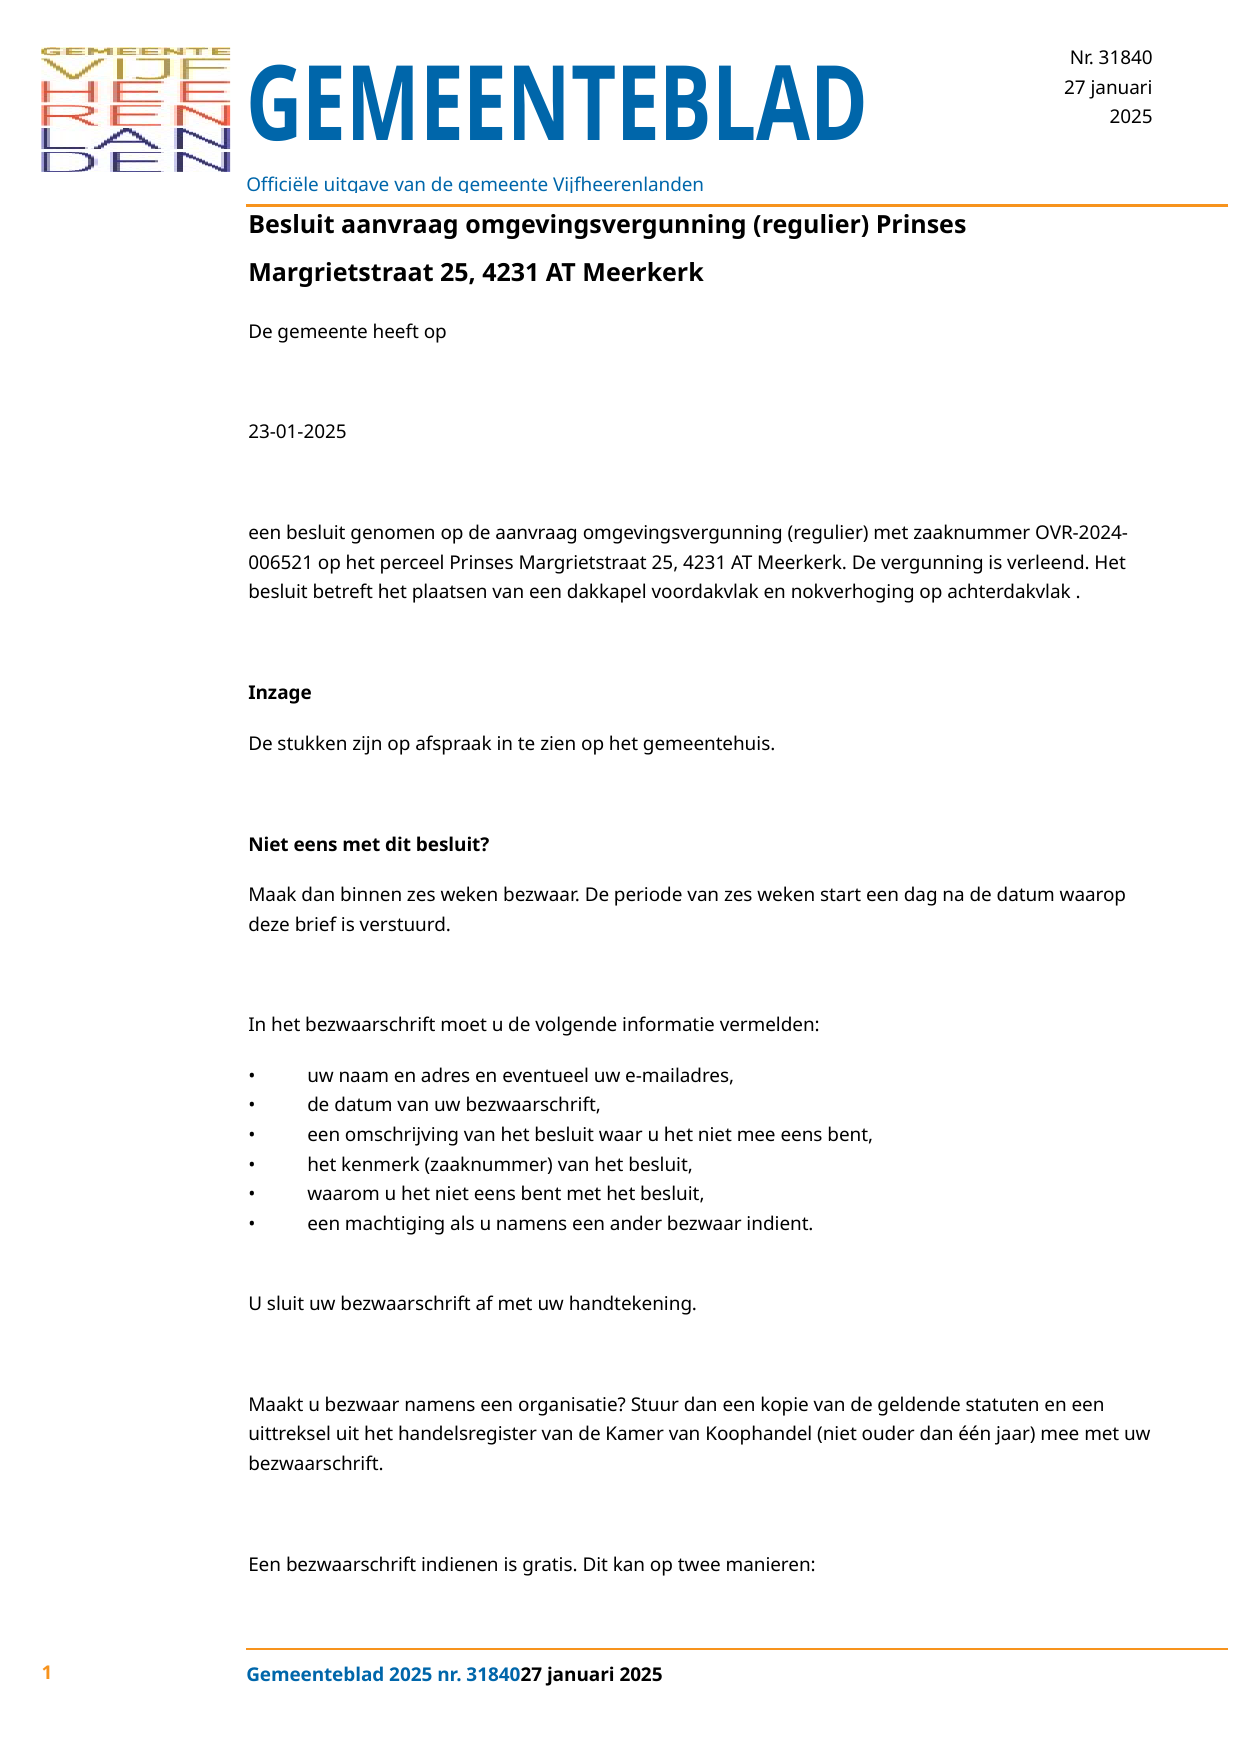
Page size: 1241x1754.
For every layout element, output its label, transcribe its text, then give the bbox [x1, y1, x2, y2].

text Maak dan binnen zes weken bezwaar. De periode van zes weken start een dag na de datum waarop deze brief is verstuurd. [248, 881, 1152, 937]
text De stukken zijn op afspraak in te zien op het gemeentehuis. [248, 730, 1152, 756]
text Besluit aanvraag omgevingsvergunning (regulier) Prinses Margrietstraat 25, 4231 AT Meerkerk [248, 207, 1152, 288]
text In het bezwaarschrift moet u de volgende informatie vermelden: [248, 1012, 1152, 1037]
text Niet eens met dit besluit? [248, 831, 1152, 857]
text Inzage [248, 679, 1152, 705]
list een machtiging als u namens een ander bezwaar indient. [248, 1210, 1152, 1236]
list uw naam en adres en eventueel uw e-mailadres, [248, 1062, 1152, 1088]
list het kenmerk (zaaknummer) van het besluit, [248, 1151, 1152, 1177]
list waarom u het niet eens bent met het besluit, [248, 1180, 1152, 1206]
text De gemeente heeft op [248, 318, 1152, 344]
list een omschrijving van het besluit waar u het niet mee eens bent, [248, 1121, 1152, 1147]
text Maakt u bezwaar namens een organisatie? Stuur dan een kopie van de geldende statuten en een uittreksel uit het handelsregister van de Kamer van Koophandel (niet ouder dan één jaar) mee met uw bezwaarschrift. [248, 1391, 1152, 1476]
list de datum van uw bezwaarschrift, [248, 1092, 1152, 1117]
text Een bezwaarschrift indienen is gratis. Dit kan op twee manieren: [248, 1551, 1152, 1577]
text een besluit genomen op de aanvraag omgevingsvergunning (regulier) met zaaknummer OVR-2024-006521 op het perceel Prinses Margrietstraat 25, 4231 AT Meerkerk. De vergunning is verleend. Het besluit betreft het plaatsen van een dakkapel voordakvlak en nokverhoging op achterdakvlak . [248, 519, 1152, 604]
text 23-01-2025 [248, 419, 1152, 444]
picture [41, 47, 231, 172]
text U sluit uw bezwaarschrift af met uw handtekening. [248, 1290, 1152, 1316]
